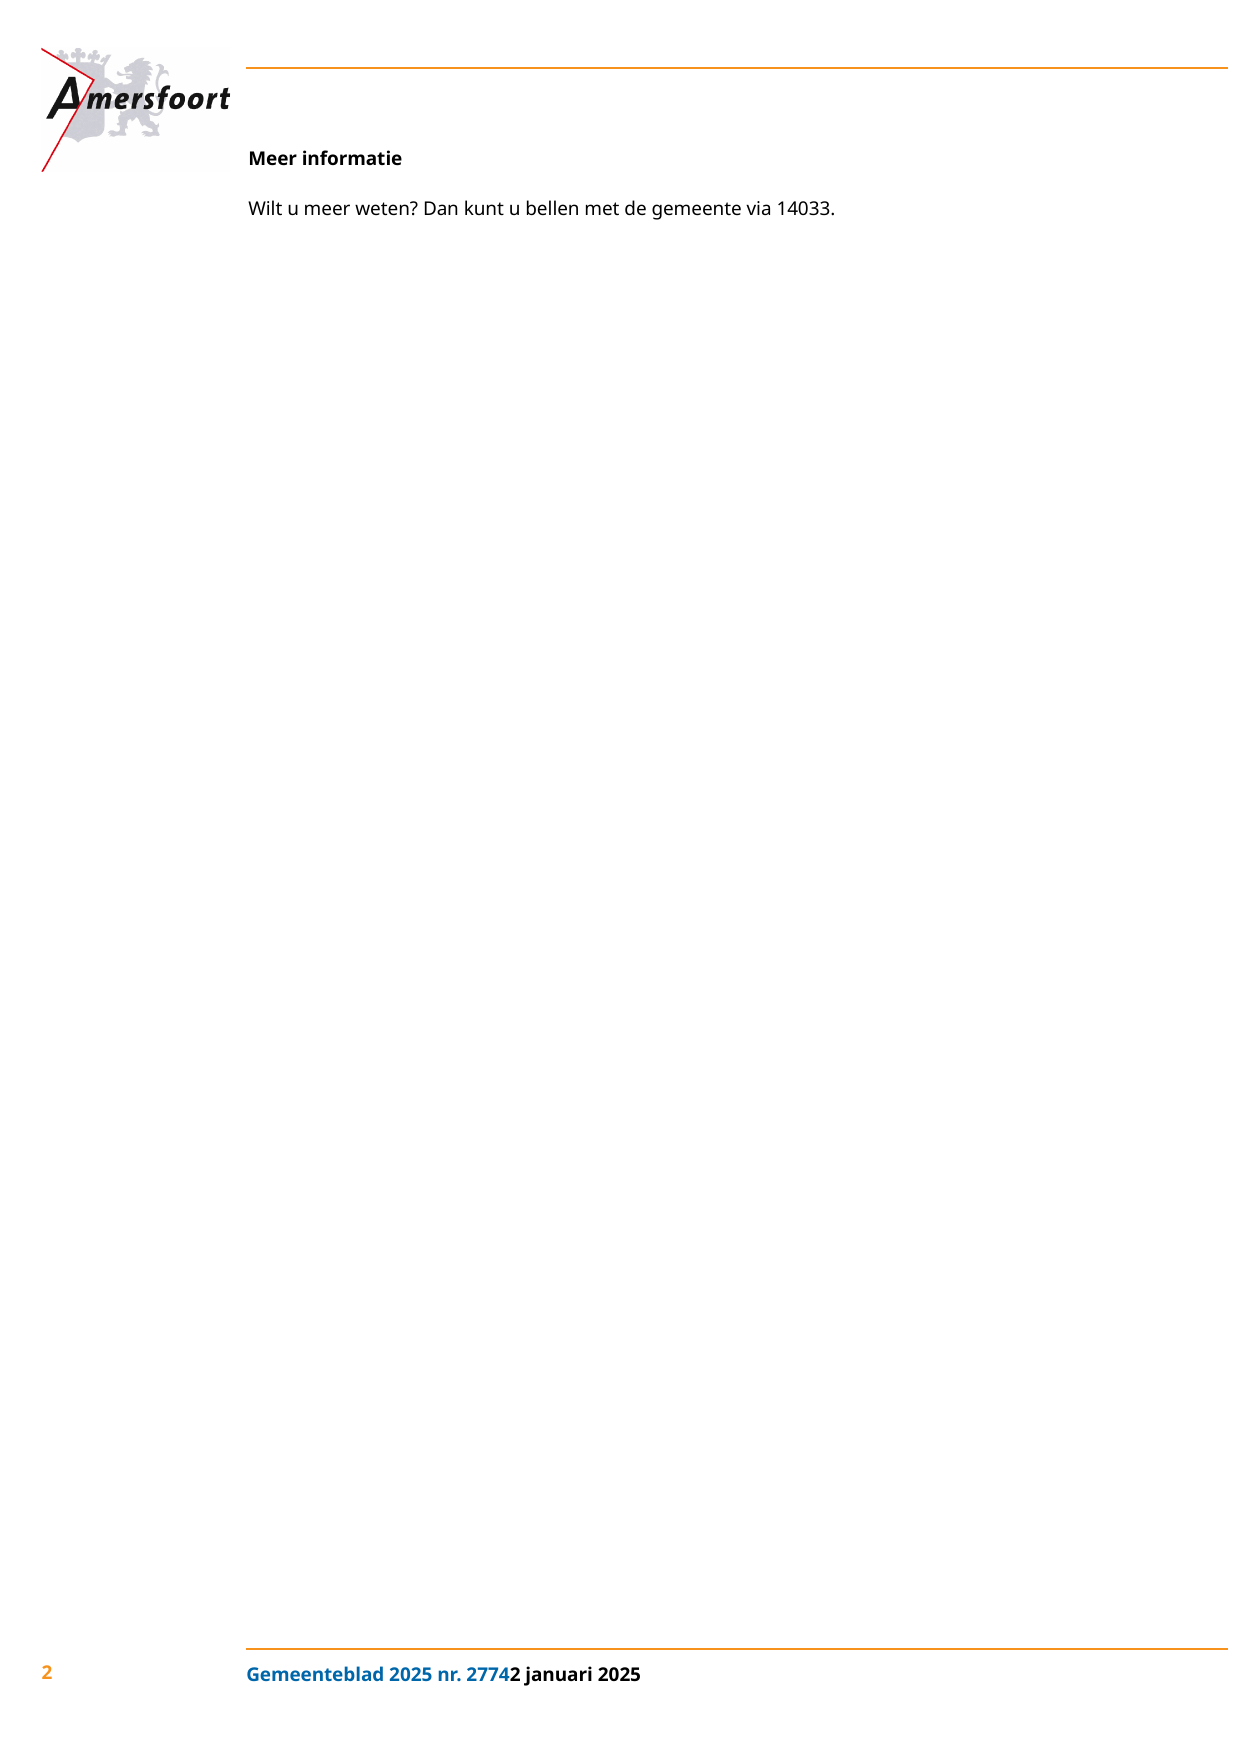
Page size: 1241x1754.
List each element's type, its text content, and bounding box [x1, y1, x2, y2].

picture [41, 47, 231, 172]
text Wilt u meer weten? Dan kunt u bellen met de gemeente via 14033. [248, 196, 1152, 221]
text Meer informatie [248, 145, 1152, 171]
